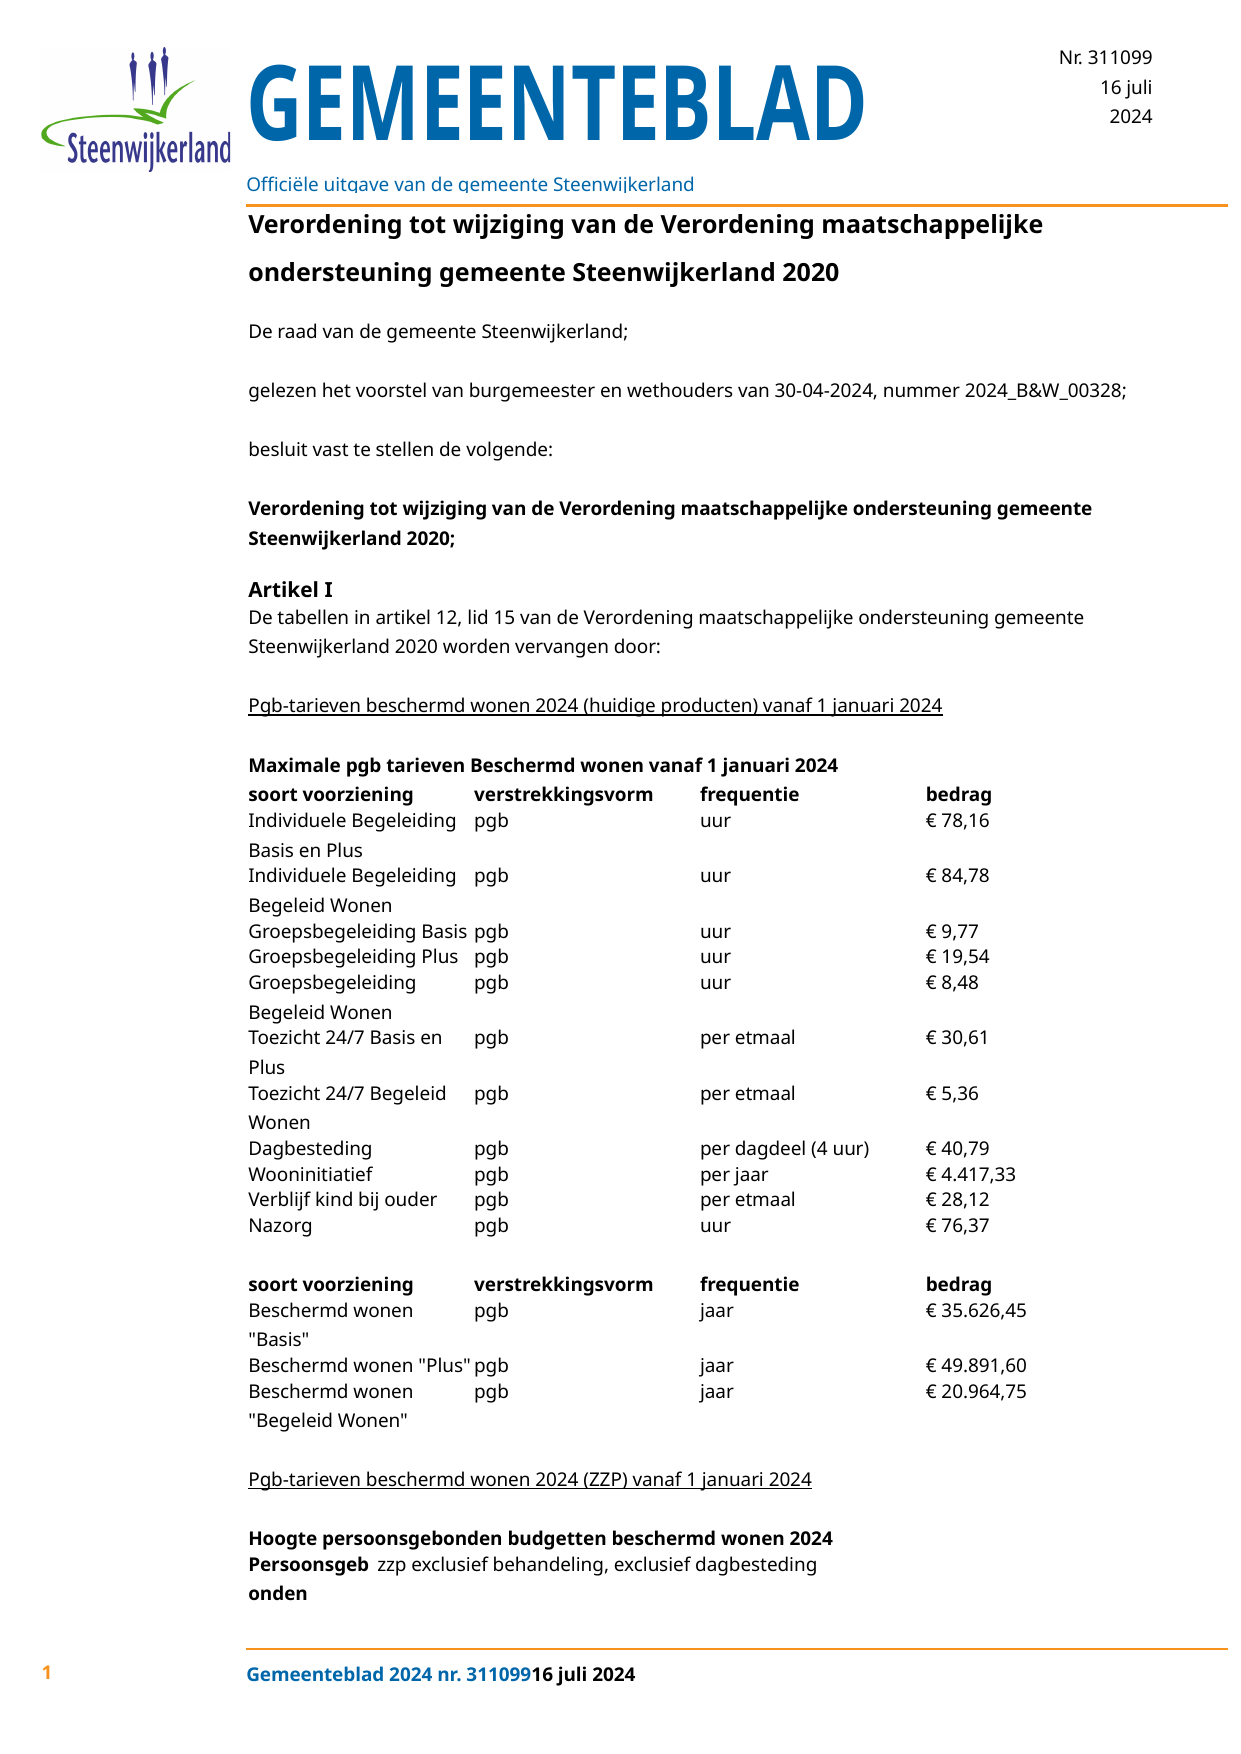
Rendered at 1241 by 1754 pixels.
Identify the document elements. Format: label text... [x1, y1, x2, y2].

table_header bedrag [926, 781, 1152, 807]
table_cell pgb [474, 969, 700, 1024]
table_cell jaar [700, 1297, 926, 1352]
table_cell per etmaal [700, 1080, 926, 1135]
table_cell Individuele Begeleiding Basis en Plus [248, 807, 474, 862]
table_header verstrekkingsvorm [474, 781, 700, 807]
table_cell Nazorg [248, 1213, 474, 1238]
table_cell per jaar [700, 1161, 926, 1187]
text Maximale pgb tarieven Beschermd wonen vanaf 1 januari 2024 [248, 752, 1152, 777]
table_cell € 78,16 [926, 807, 1152, 862]
table_cell € 49.891,60 [926, 1352, 1152, 1378]
table_cell € 5,36 [926, 1080, 1152, 1135]
table_cell pgb [474, 1025, 700, 1080]
table_cell per dagdeel (4 uur) [700, 1135, 926, 1161]
text De tabellen in artikel 12, lid 15 van de Verordening maatschappelijke ondersteuning gemeente Steenwijkerland 2020 worden vervangen door: [248, 604, 1152, 659]
table_cell uur [700, 1213, 926, 1238]
table_cell € 28,12 [926, 1187, 1152, 1212]
table_cell Groepsbegeleiding Begeleid Wonen [248, 969, 474, 1024]
text De raad van de gemeente Steenwijkerland; [248, 318, 1152, 344]
table_cell pgb [474, 1187, 700, 1212]
table_cell pgb [474, 1297, 700, 1352]
table_cell € 20.964,75 [926, 1378, 1152, 1433]
table_cell € 19,54 [926, 944, 1152, 969]
table_cell Wooninitiatief [248, 1161, 474, 1187]
table_cell per etmaal [700, 1025, 926, 1080]
text gelezen het voorstel van burgemeester en wethouders van 30-04-2024, nummer 2024_B&W_00328; [248, 377, 1152, 403]
table_cell uur [700, 807, 926, 862]
table_header soort voorziening [248, 781, 474, 807]
table_cell pgb [474, 1080, 700, 1135]
table_header soort voorziening [248, 1271, 474, 1297]
table_cell pgb [474, 1352, 700, 1378]
table_cell € 4.417,33 [926, 1161, 1152, 1187]
table_cell pgb [474, 1135, 700, 1161]
table_header verstrekkingsvorm [474, 1271, 700, 1297]
table_cell € 30,61 [926, 1025, 1152, 1080]
picture [41, 47, 231, 172]
table_cell pgb [474, 944, 700, 969]
table_cell pgb [474, 1213, 700, 1238]
table_cell € 35.626,45 [926, 1297, 1152, 1352]
table_header frequentie [700, 1271, 926, 1297]
table_cell Beschermd wonen "Basis" [248, 1297, 474, 1352]
table_cell pgb [474, 863, 700, 918]
table_cell uur [700, 969, 926, 1024]
table_cell Beschermd wonen "Plus" [248, 1352, 474, 1378]
table_header bedrag [926, 1271, 1152, 1297]
text besluit vast te stellen de volgende: [248, 436, 1152, 462]
table_cell uur [700, 918, 926, 943]
table_cell pgb [474, 1378, 700, 1433]
table_cell Groepsbegeleiding Plus [248, 944, 474, 969]
table_cell pgb [474, 807, 700, 862]
table_cell uur [700, 944, 926, 969]
table_cell uur [700, 863, 926, 918]
table_header Hoogte persoonsgebonden budgetten beschermd wonen 2024 [248, 1525, 1152, 1551]
table_cell Dagbesteding [248, 1135, 474, 1161]
table_cell Individuele Begeleiding Begeleid Wonen [248, 863, 474, 918]
table_cell € 84,78 [926, 863, 1152, 918]
table_cell jaar [700, 1352, 926, 1378]
table_cell Verblijf kind bij ouder [248, 1187, 474, 1212]
table_cell Persoonsgebonden [248, 1551, 377, 1606]
table_cell € 40,79 [926, 1135, 1152, 1161]
table_cell pgb [474, 918, 700, 943]
table_cell € 76,37 [926, 1213, 1152, 1238]
table_cell € 9,77 [926, 918, 1152, 943]
table_cell Toezicht 24/7 Basis en Plus [248, 1025, 474, 1080]
text Pgb-tarieven beschermd wonen 2024 (huidige producten) vanaf 1 januari 2024 [248, 693, 1152, 718]
table_cell pgb [474, 1161, 700, 1187]
text Verordening tot wijziging van de Verordening maatschappelijke ondersteuning gemeente Steenwijkerland 2020 [248, 207, 1152, 288]
table_cell Groepsbegeleiding Basis [248, 918, 474, 943]
table_cell Beschermd wonen "Begeleid Wonen" [248, 1378, 474, 1433]
text Artikel I [248, 575, 1152, 604]
text Verordening tot wijziging van de Verordening maatschappelijke ondersteuning gemeente Steenwijkerland 2020; [248, 495, 1152, 551]
table_header frequentie [700, 781, 926, 807]
table_cell jaar [700, 1378, 926, 1433]
table_cell per etmaal [700, 1187, 926, 1212]
table_cell Toezicht 24/7 Begeleid Wonen [248, 1080, 474, 1135]
text Pgb-tarieven beschermd wonen 2024 (ZZP) vanaf 1 januari 2024 [248, 1466, 1152, 1492]
table_cell € 8,48 [926, 969, 1152, 1024]
table_cell zzp exclusief behandeling, exclusief dagbesteding [377, 1551, 1152, 1606]
